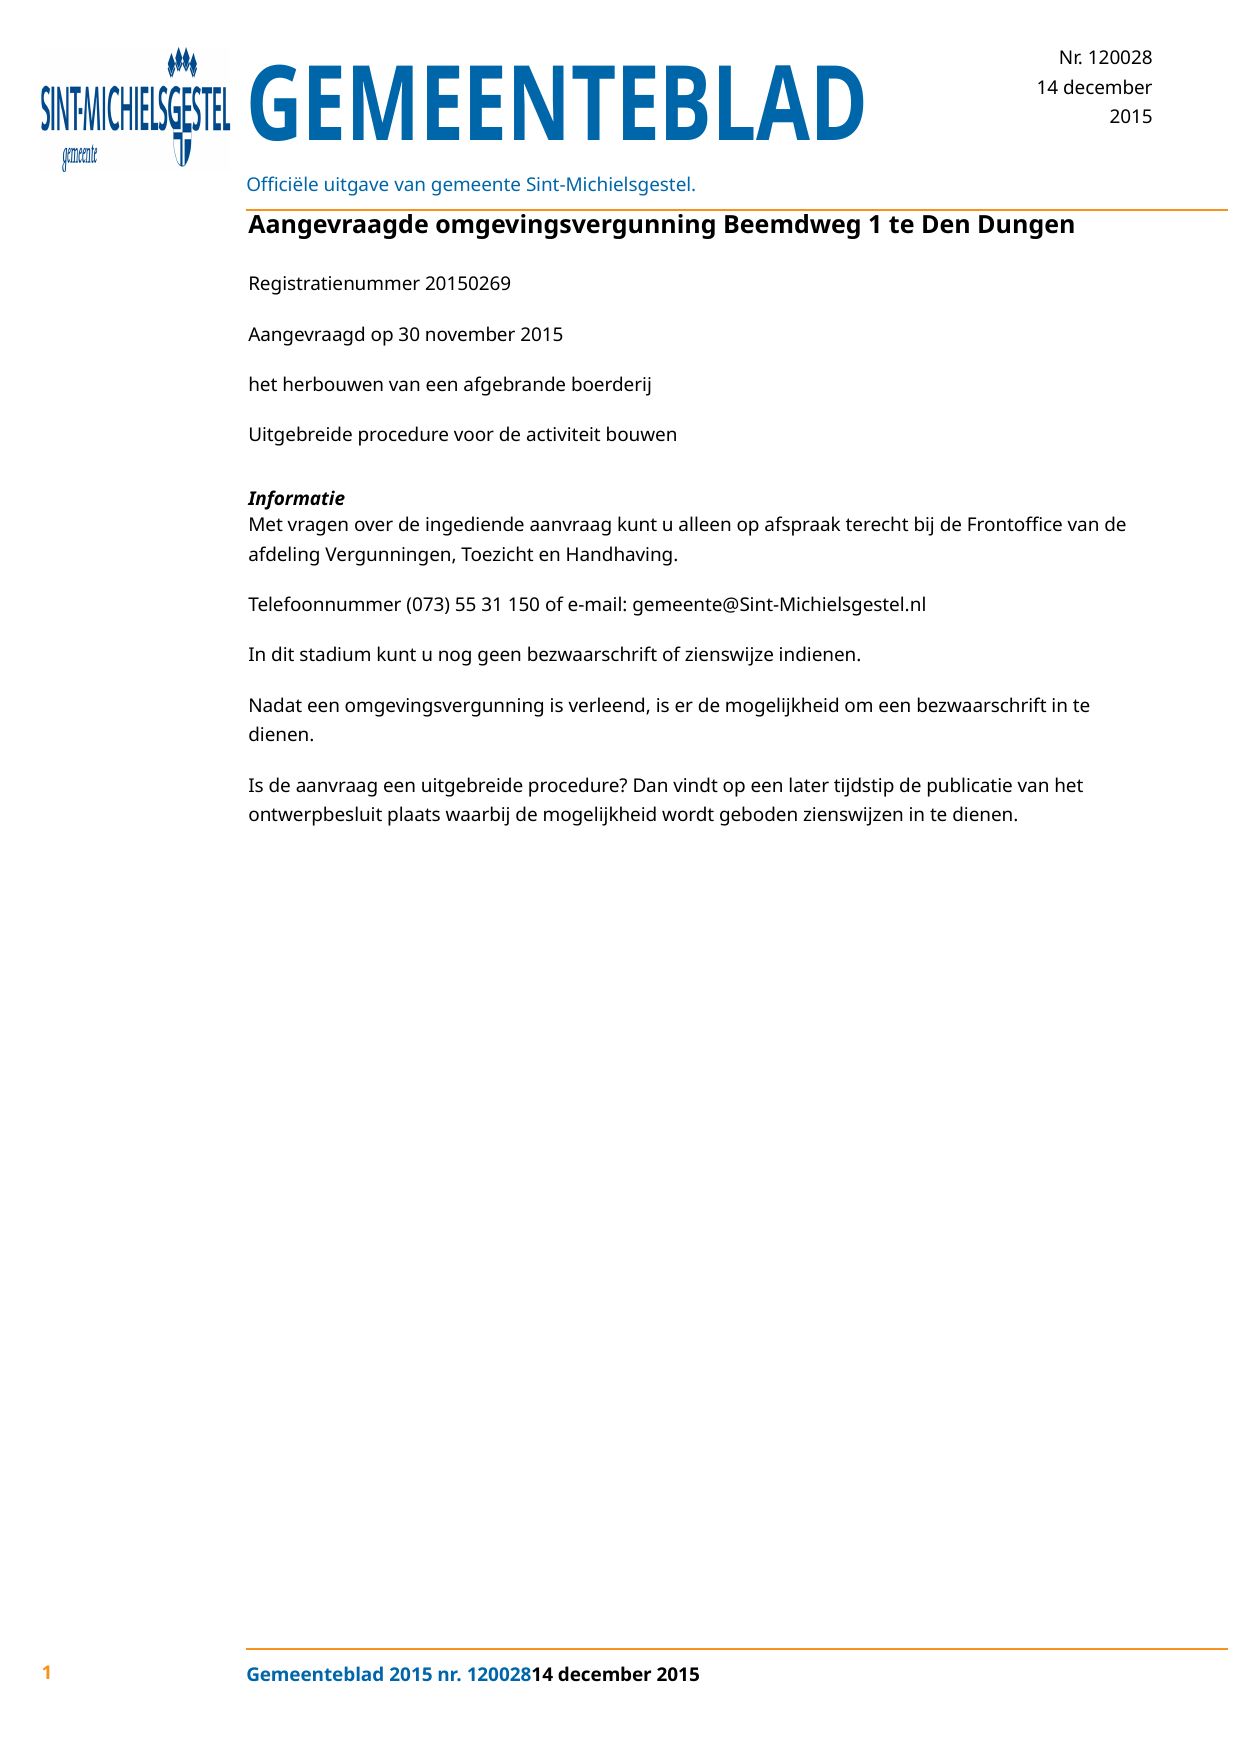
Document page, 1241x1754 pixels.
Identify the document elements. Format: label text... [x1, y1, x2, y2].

text Registratienummer 20150269 [248, 270, 1152, 296]
text In dit stadium kunt u nog geen bezwaarschrift of zienswijze indienen. [248, 642, 1152, 667]
picture [41, 47, 231, 172]
text Met vragen over de ingediende aanvraag kunt u alleen op afspraak terecht bij de Frontoffice van de afdeling Vergunningen, Toezicht en Handhaving. [248, 511, 1152, 567]
text Is de aanvraag een uitgebreide procedure? Dan vindt op een later tijdstip de publicatie van het ontwerpbesluit plaats waarbij de mogelijkheid wordt geboden zienswijzen in te dienen. [248, 772, 1152, 827]
text Informatie [248, 486, 1152, 511]
text Telefoonnummer (073) 55 31 150 of e-mail: gemeente@Sint-Michielsgestel.nl [248, 591, 1152, 617]
text Nadat een omgevingsvergunning is verleend, is er de mogelijkheid om een bezwaarschrift in te dienen. [248, 692, 1152, 747]
text Aangevraagd op 30 november 2015 [248, 321, 1152, 346]
text Uitgebreide procedure voor de activiteit bouwen [248, 422, 1152, 447]
text het herbouwen van een afgebrande boerderij [248, 371, 1152, 397]
text Aangevraagde omgevingsvergunning Beemdweg 1 te Den Dungen [248, 211, 1152, 241]
